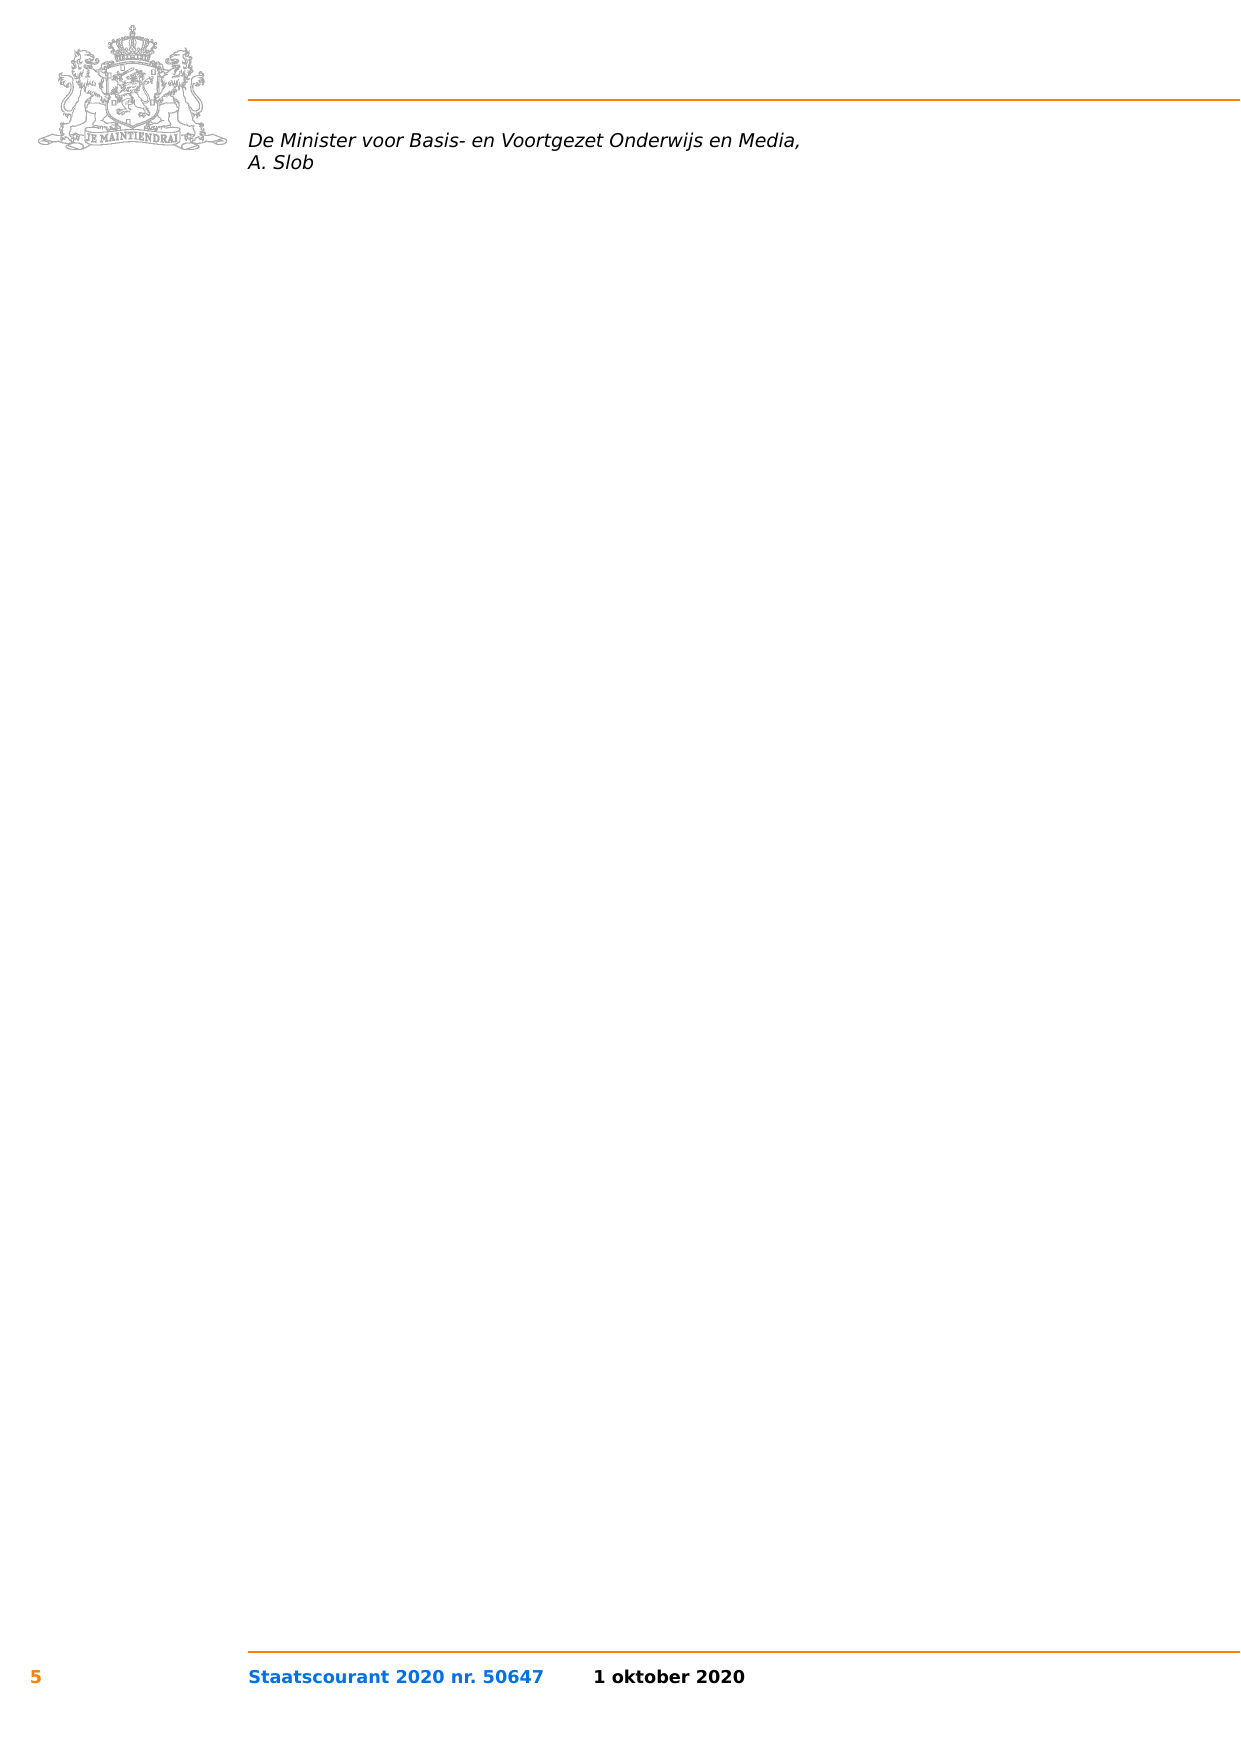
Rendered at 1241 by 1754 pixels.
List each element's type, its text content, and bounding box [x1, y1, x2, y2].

picture [38, 25, 227, 150]
text De Minister voor Basis- en Voortgezet Onderwijs en Media, A. Slob [248, 130, 1163, 174]
